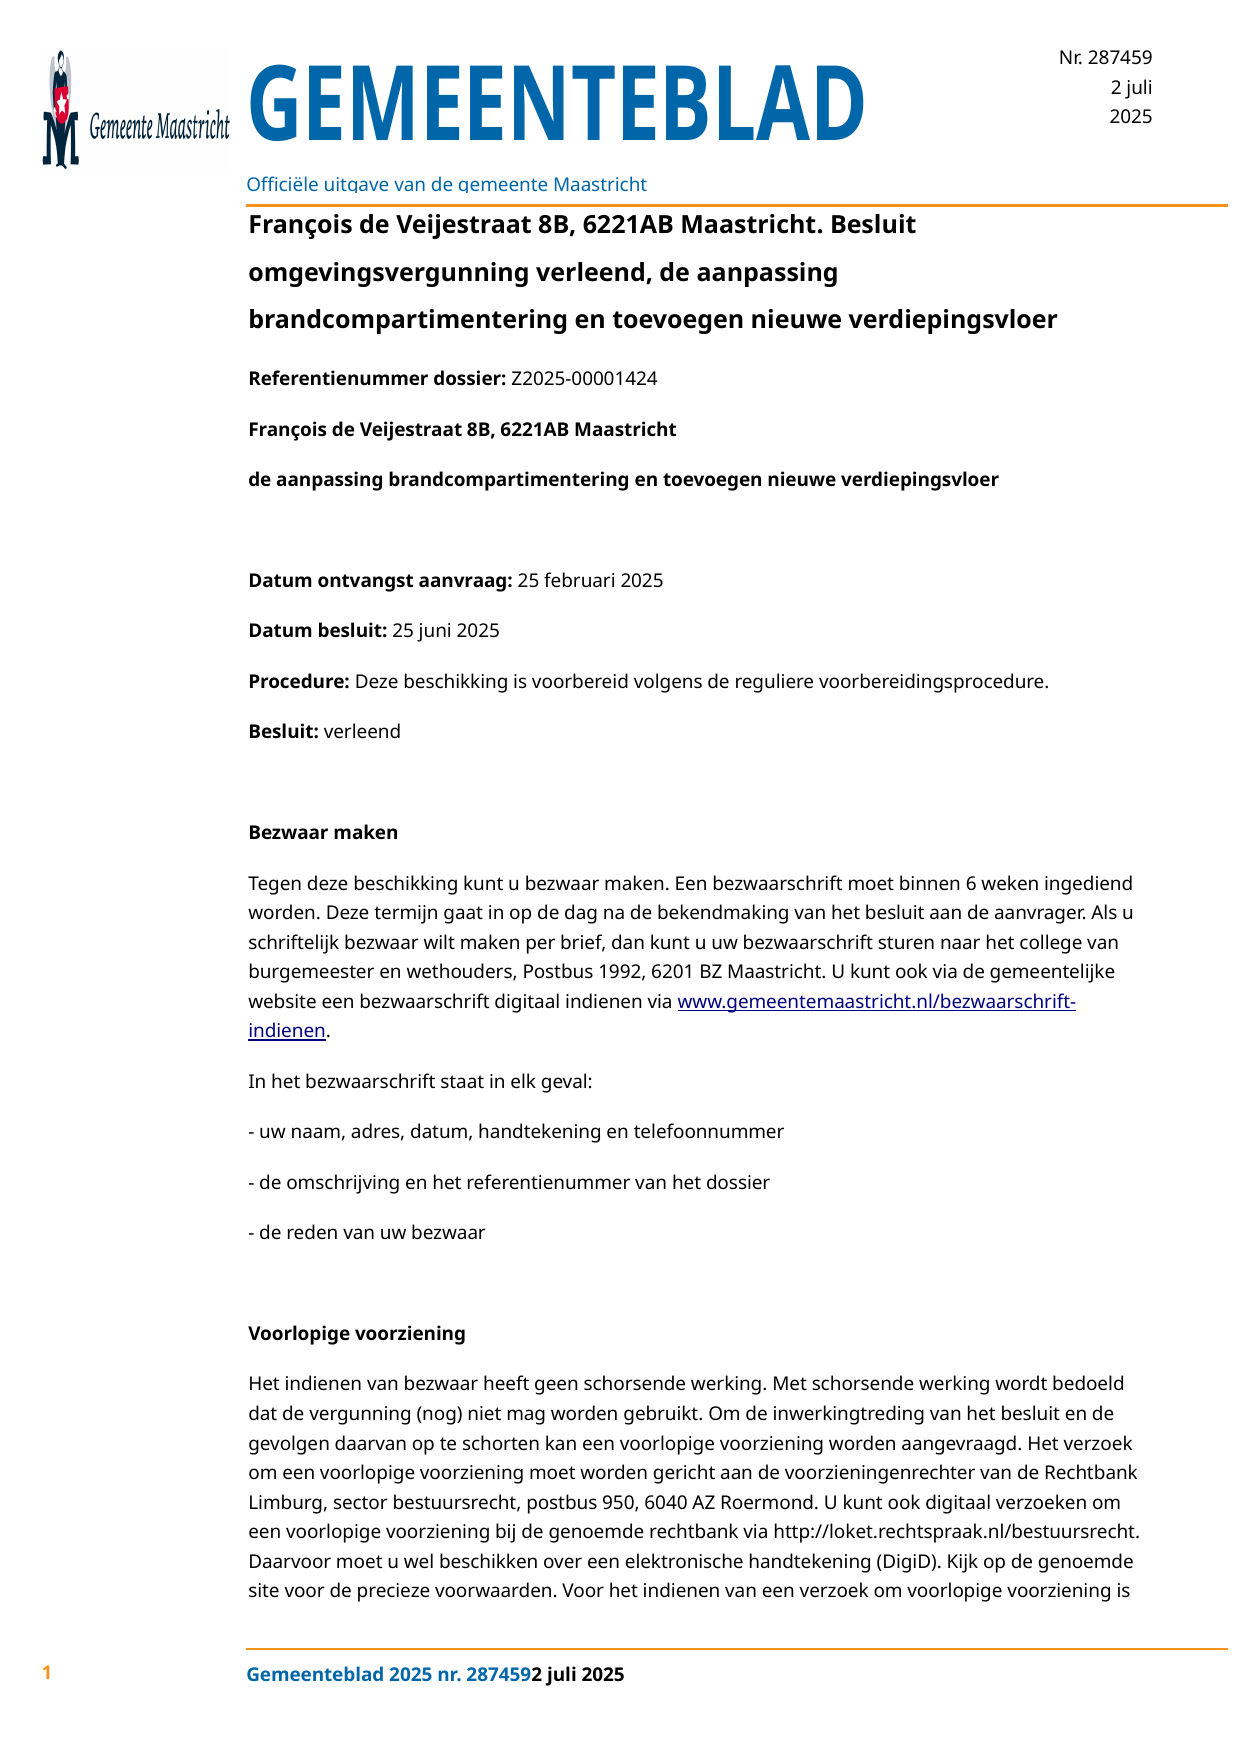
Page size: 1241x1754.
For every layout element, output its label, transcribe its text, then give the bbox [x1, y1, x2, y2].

text Datum besluit: 25 juni 2025 [248, 618, 1152, 643]
text Besluit: verleend [248, 718, 1152, 744]
text Voorlopige voorziening [248, 1320, 1152, 1346]
text François de Veijestraat 8B, 6221AB Maastricht. Besluit omgevingsvergunning verleend, de aanpassing brandcompartimentering en toevoegen nieuwe verdiepingsvloer [248, 207, 1152, 336]
text Referentienummer dossier: Z2025-00001424 [248, 366, 1152, 391]
text - uw naam, adres, datum, handtekening en telefoonnummer [248, 1118, 1152, 1144]
text - de reden van uw bezwaar [248, 1219, 1152, 1245]
text Tegen deze beschikking kunt u bezwaar maken. Een bezwaarschrift moet binnen 6 weken ingediend worden. Deze termijn gaat in op de dag na de bekendmaking van het besluit aan de aanvrager. Als u schriftelijk bezwaar wilt maken per brief, dan kunt u uw bezwaarschrift sturen naar het college van burgemeester en wethouders, Postbus 1992, 6201 BZ Maastricht. U kunt ook via de gemeentelijke website een bezwaarschrift digitaal indienen via www.gemeentemaastricht.nl/bezwaarschrift-indienen. [248, 870, 1152, 1043]
text de aanpassing brandcompartimentering en toevoegen nieuwe verdiepingsvloer [248, 466, 1152, 492]
text Procedure: Deze beschikking is voorbereid volgens de reguliere voorbereidingsprocedure. [248, 668, 1152, 694]
text Bezwaar maken [248, 819, 1152, 845]
text Het indienen van bezwaar heeft geen schorsende werking. Met schorsende werking wordt bedoeld dat de vergunning (nog) niet mag worden gebruikt. Om de inwerkingtreding van het besluit en de gevolgen daarvan op te schorten kan een voorlopige voorziening worden aangevraagd. Het verzoek om een voorlopige voorziening moet worden gericht aan de voorzieningenrechter van de Rechtbank Limburg, sector bestuursrecht, postbus 950, 6040 AZ Roermond. U kunt ook digitaal verzoeken om een voorlopige voorziening bij de genoemde rechtbank via http://loket.rechtspraak.nl/bestuursrecht. Daarvoor moet u wel beschikken over een elektronische handtekening (DigiD). Kijk op de genoemde site voor de precieze voorwaarden. Voor het indienen van een verzoek om voorlopige voorziening is [248, 1371, 1152, 1603]
text In het bezwaarschrift staat in elk geval: [248, 1068, 1152, 1094]
text François de Veijestraat 8B, 6221AB Maastricht [248, 416, 1152, 442]
text - de omschrijving en het referentienummer van het dossier [248, 1169, 1152, 1194]
picture [41, 47, 231, 172]
text Datum ontvangst aanvraag: 25 februari 2025 [248, 567, 1152, 593]
